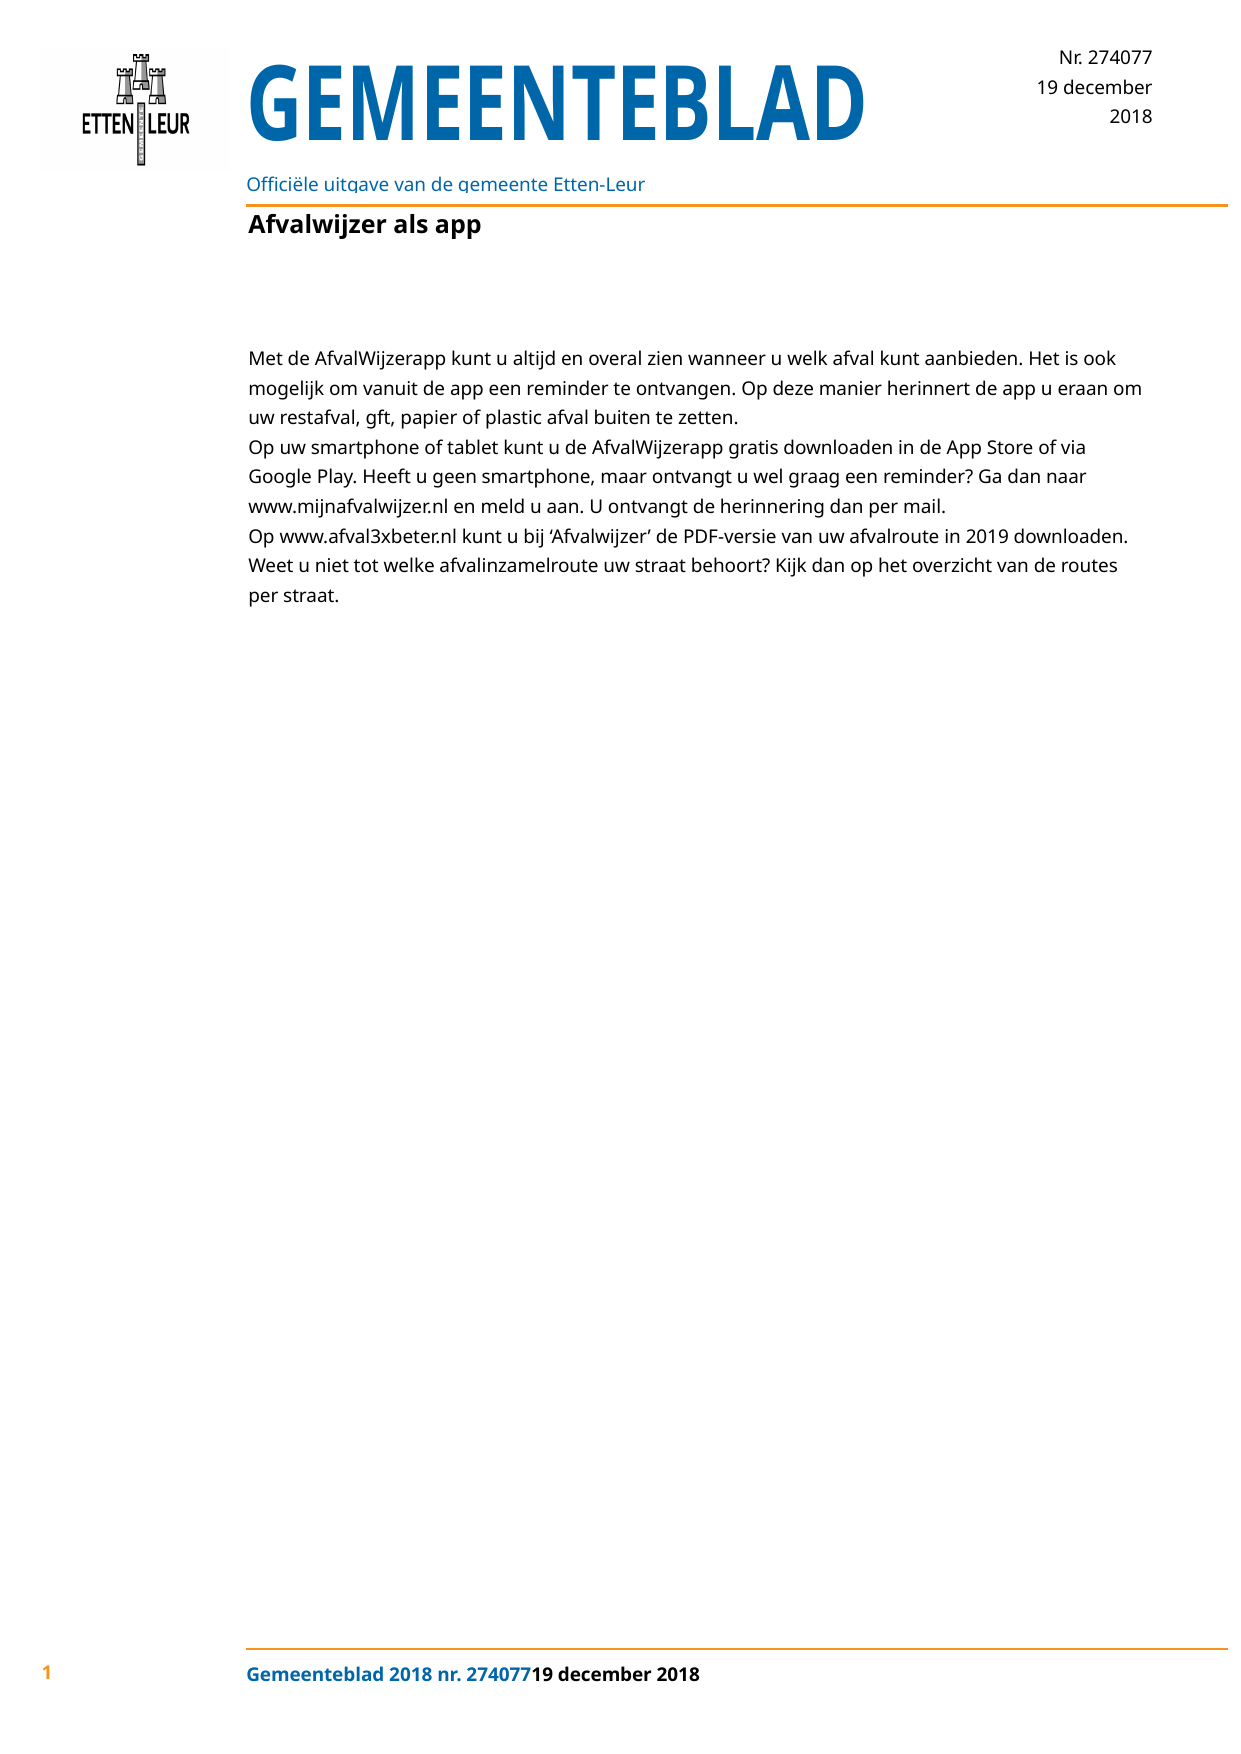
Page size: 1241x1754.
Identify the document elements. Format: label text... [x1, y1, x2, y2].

text Afvalwijzer als app [248, 207, 1152, 241]
text Op uw smartphone of tablet kunt u de AfvalWijzerapp gratis downloaden in de App Store of via Google Play. Heeft u geen smartphone, maar ontvangt u wel graag een reminder? Ga dan naar www.mijnafvalwijzer.nl en meld u aan. U ontvangt de herinnering dan per mail. [248, 434, 1152, 519]
picture [41, 47, 231, 172]
text Met de AfvalWijzerapp kunt u altijd en overal zien wanneer u welk afval kunt aanbieden. Het is ook mogelijk om vanuit de app een reminder te ontvangen. Op deze manier herinnert de app u eraan om uw restafval, gft, papier of plastic afval buiten te zetten. [248, 345, 1152, 430]
text Op www.afval3xbeter.nl kunt u bij ‘Afvalwijzer’ de PDF-versie van uw afvalroute in 2019 downloaden. Weet u niet tot welke afvalinzamelroute uw straat behoort? Kijk dan op het overzicht van de routes per straat. [248, 523, 1152, 608]
